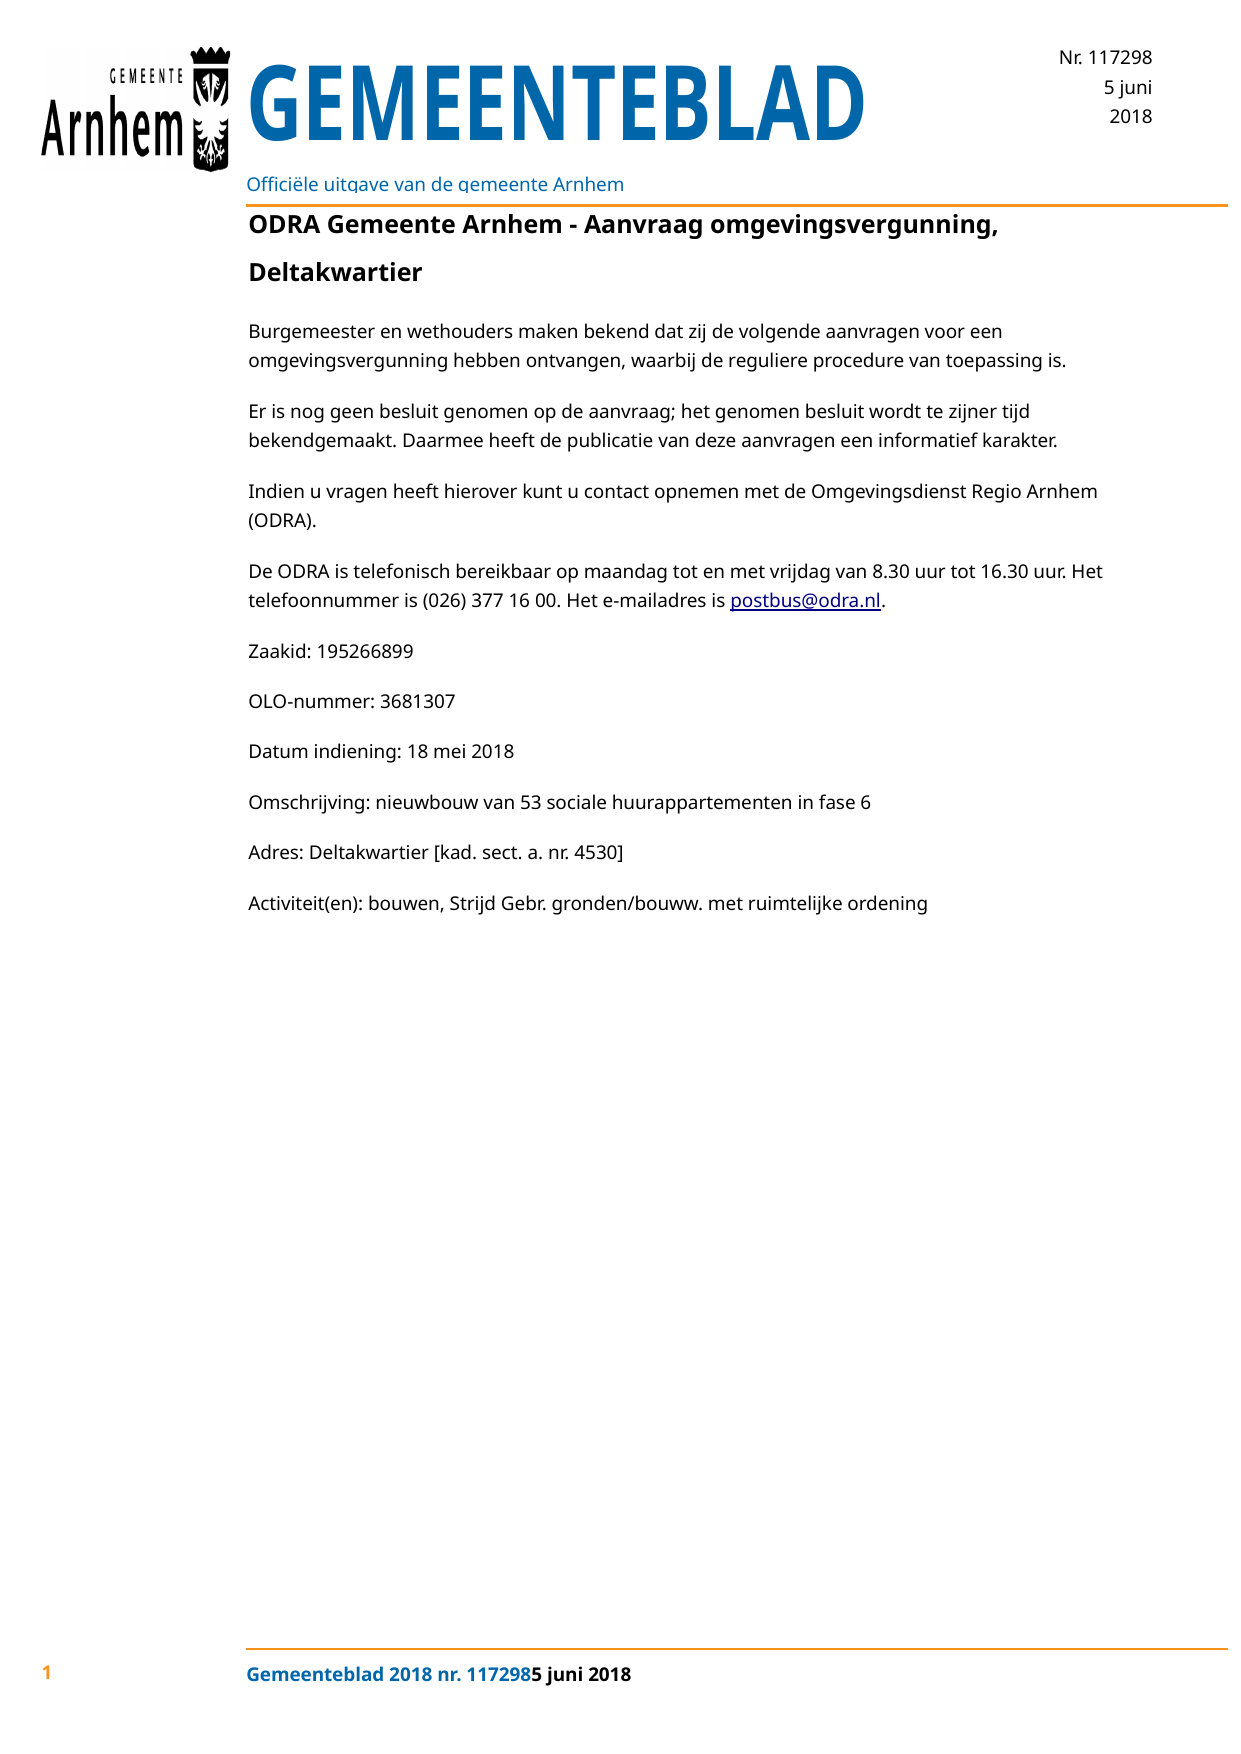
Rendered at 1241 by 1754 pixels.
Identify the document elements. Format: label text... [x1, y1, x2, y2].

text De ODRA is telefonisch bereikbaar op maandag tot en met vrijdag van 8.30 uur tot 16.30 uur. Het telefoonnummer is (026) 377 16 00. Het e-mailadres is postbus@odra.nl. [248, 558, 1152, 613]
text ODRA Gemeente Arnhem - Aanvraag omgevingsvergunning, Deltakwartier [248, 207, 1152, 288]
text Omschrijving: nieuwbouw van 53 sociale huurappartementen in fase 6 [248, 789, 1152, 815]
picture [41, 47, 231, 172]
text Activiteit(en): bouwen, Strijd Gebr. gronden/bouww. met ruimtelijke ordening [248, 890, 1152, 916]
text Er is nog geen besluit genomen op de aanvraag; het genomen besluit wordt te zijner tijd bekendgemaakt. Daarmee heeft de publicatie van deze aanvragen een informatief karakter. [248, 398, 1152, 453]
text Burgemeester en wethouders maken bekend dat zij de volgende aanvragen voor een omgevingsvergunning hebben ontvangen, waarbij de reguliere procedure van toepassing is. [248, 318, 1152, 373]
text Indien u vragen heeft hierover kunt u contact opnemen met de Omgevingsdienst Regio Arnhem (ODRA). [248, 478, 1152, 533]
text Adres: Deltakwartier [kad. sect. a. nr. 4530] [248, 839, 1152, 865]
text Datum indiening: 18 mei 2018 [248, 739, 1152, 764]
text Zaakid: 195266899 [248, 638, 1152, 664]
text OLO-nummer: 3681307 [248, 688, 1152, 714]
